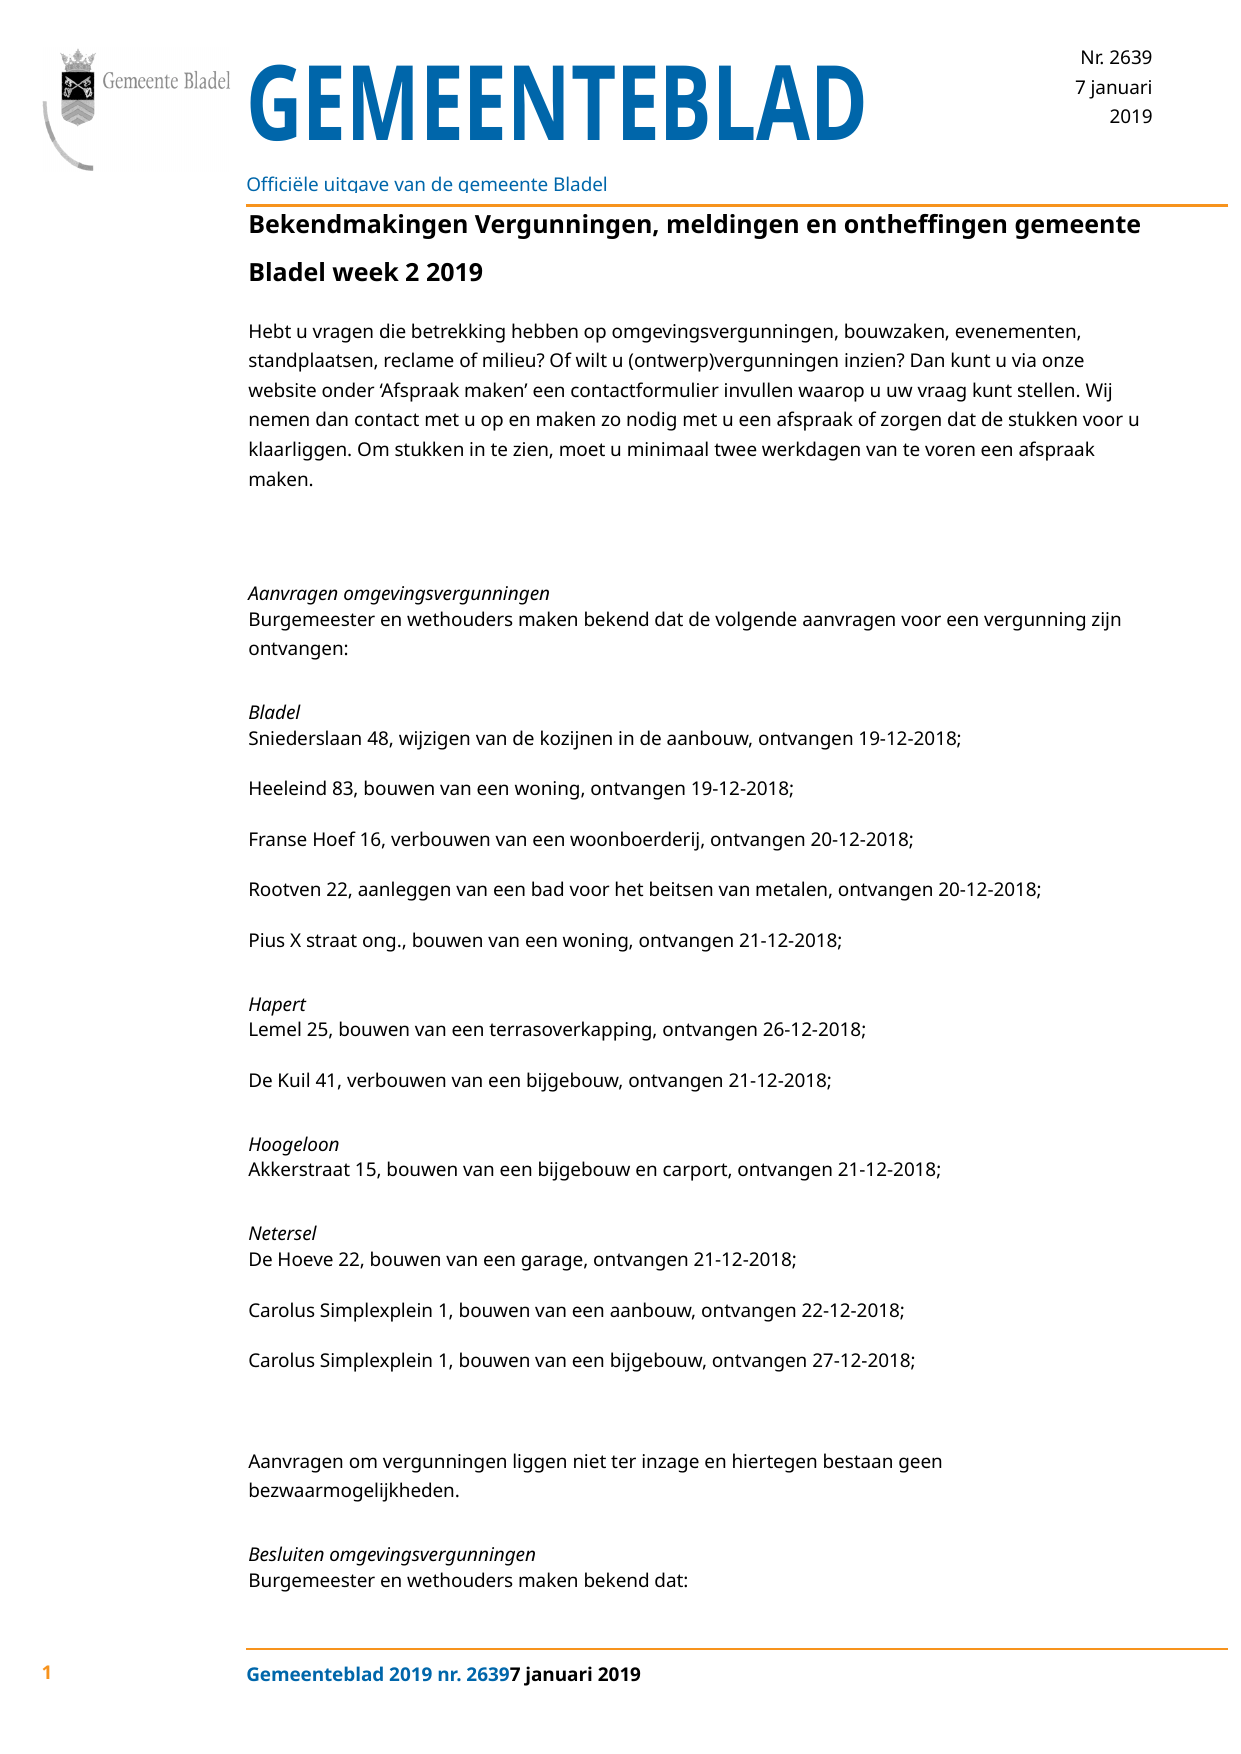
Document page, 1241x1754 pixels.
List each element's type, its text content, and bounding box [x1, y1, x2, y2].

text Lemel 25, bouwen van een terrasoverkapping, ontvangen 26-12-2018; [248, 1017, 1152, 1042]
text Akkerstraat 15, bouwen van een bijgebouw en carport, ontvangen 21-12-2018; [248, 1157, 1152, 1182]
text Besluiten omgevingsvergunningen [248, 1542, 1152, 1567]
text Hapert [248, 991, 1152, 1017]
picture [41, 47, 231, 172]
text Netersel [248, 1221, 1152, 1246]
text Burgemeester en wethouders maken bekend dat de volgende aanvragen voor een vergunning zijn ontvangen: [248, 606, 1152, 661]
text De Kuil 41, verbouwen van een bijgebouw, ontvangen 21-12-2018; [248, 1067, 1152, 1093]
text Pius X straat ong., bouwen van een woning, ontvangen 21-12-2018; [248, 927, 1152, 953]
text Carolus Simplexplein 1, bouwen van een aanbouw, ontvangen 22-12-2018; [248, 1297, 1152, 1322]
text Burgemeester en wethouders maken bekend dat: [248, 1567, 1152, 1593]
text Bladel [248, 699, 1152, 725]
text De Hoeve 22, bouwen van een garage, ontvangen 21-12-2018; [248, 1246, 1152, 1272]
text Franse Hoef 16, verbouwen van een woonboerderij, ontvangen 20-12-2018; [248, 826, 1152, 852]
text Hoogeloon [248, 1131, 1152, 1157]
text Hebt u vragen die betrekking hebben op omgevingsvergunningen, bouwzaken, evenementen, standplaatsen, reclame of milieu? Of wilt u (ontwerp)vergunningen inzien? Dan kunt u via onze website onder ‘Afspraak maken’ een contactformulier invullen waarop u uw vraag kunt stellen. Wij nemen dan contact met u op en maken zo nodig met u een afspraak of zorgen dat de stukken voor u klaarliggen. Om stukken in te zien, moet u minimaal twee werkdagen van te voren een afspraak maken. [248, 318, 1152, 492]
text Bekendmakingen Vergunningen, meldingen en ontheffingen gemeente Bladel week 2 2019 [248, 207, 1152, 288]
text Heeleind 83, bouwen van een woning, ontvangen 19-12-2018; [248, 776, 1152, 801]
text Sniederslaan 48, wijzigen van de kozijnen in de aanbouw, ontvangen 19-12-2018; [248, 725, 1152, 751]
text Aanvragen omgevingsvergunningen [248, 580, 1152, 606]
text Aanvragen om vergunningen liggen niet ter inzage en hiertegen bestaan geen bezwaarmogelijkheden. [248, 1448, 1152, 1503]
text Rootven 22, aanleggen van een bad voor het beitsen van metalen, ontvangen 20-12-2018; [248, 876, 1152, 902]
text Carolus Simplexplein 1, bouwen van een bijgebouw, ontvangen 27-12-2018; [248, 1347, 1152, 1373]
